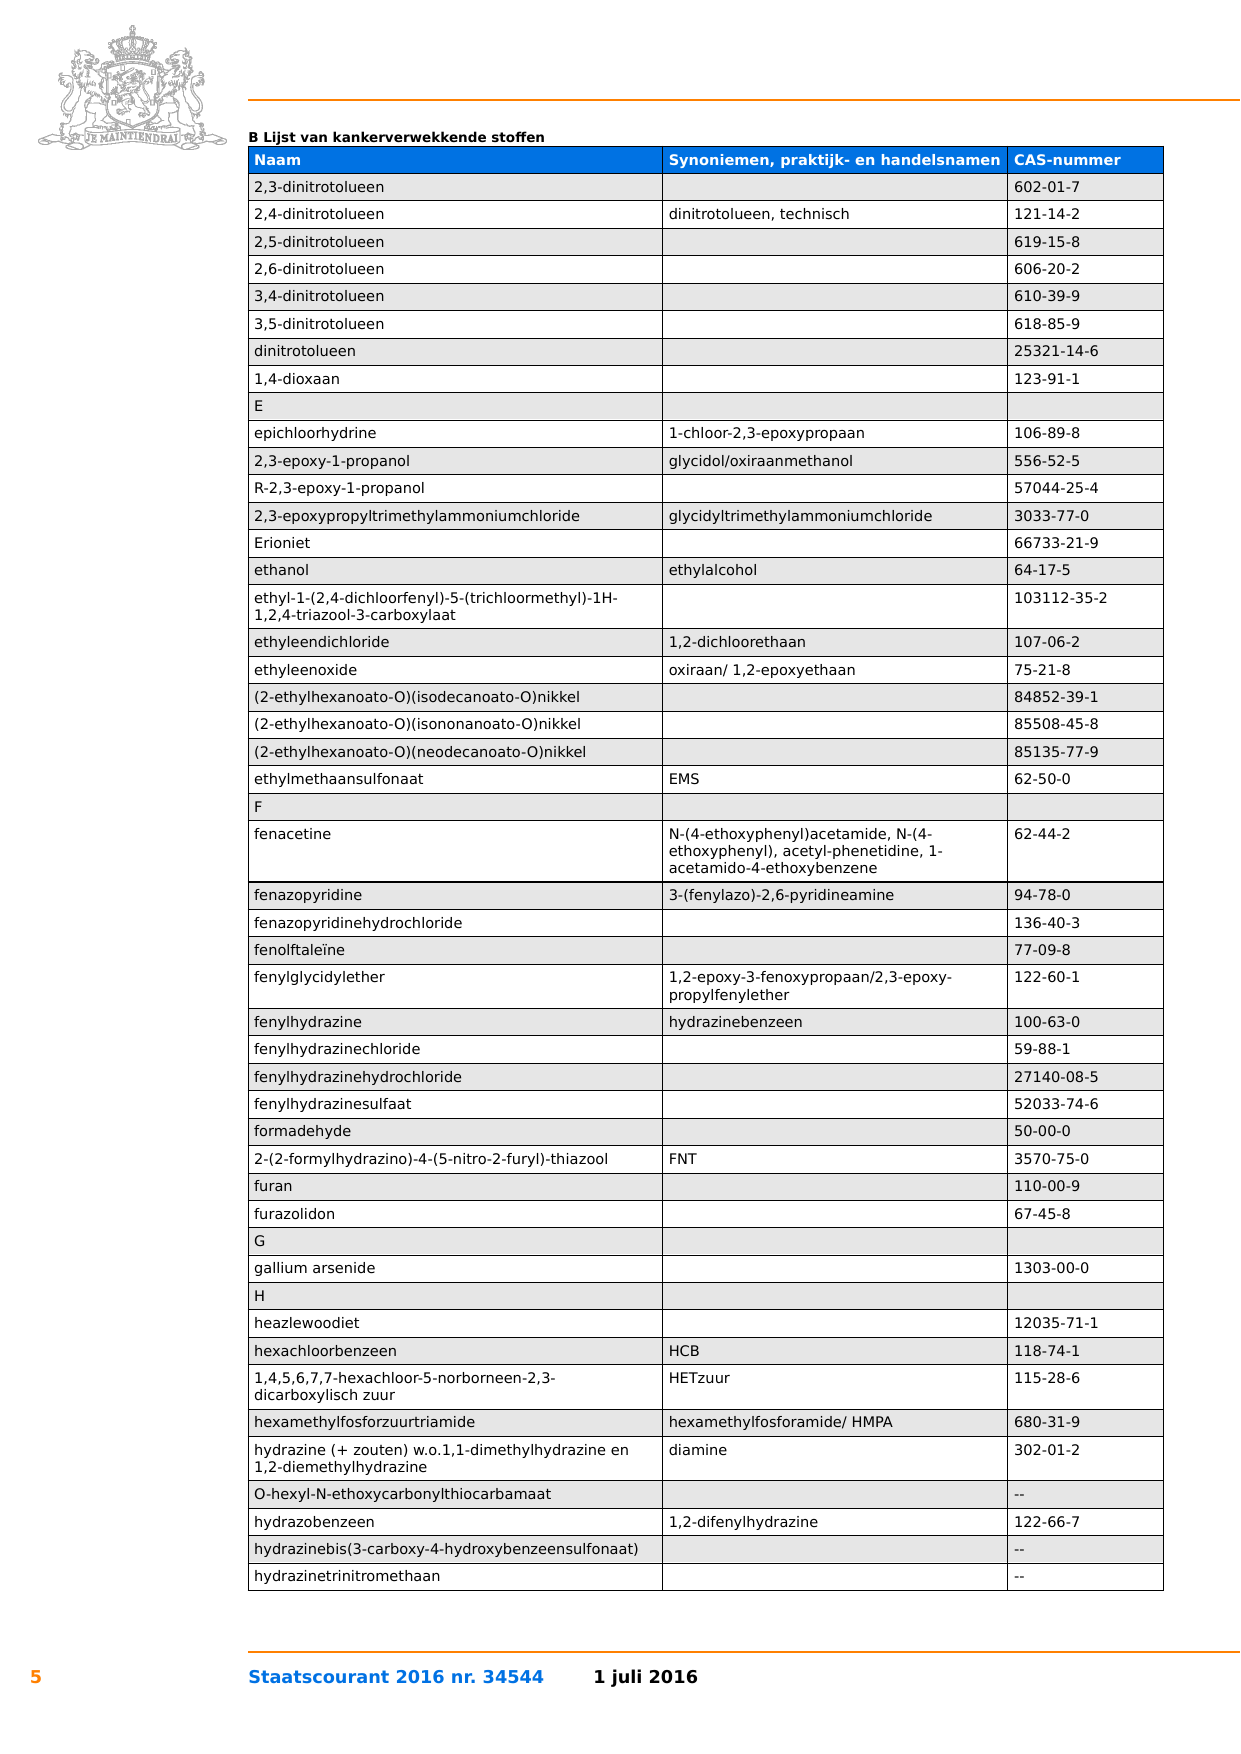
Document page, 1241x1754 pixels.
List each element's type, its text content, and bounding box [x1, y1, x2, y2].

table_cell Erioniet [249, 530, 662, 557]
table_cell [663, 366, 1007, 392]
table_cell 1303-00-0 [1008, 1256, 1163, 1282]
table_cell furan [249, 1174, 662, 1200]
table_cell (2-ethylhexanoato-O)(neodecanoato-O)nikkel [249, 739, 662, 765]
table_cell 62-50-0 [1008, 766, 1163, 793]
table_cell [663, 284, 1007, 310]
table_cell 103112-35-2 [1008, 585, 1163, 628]
table_cell 100-63-0 [1008, 1009, 1163, 1035]
table_cell formadehyde [249, 1119, 662, 1145]
table_cell [663, 530, 1007, 557]
table_cell [663, 684, 1007, 711]
table_cell 606-20-2 [1008, 256, 1163, 283]
table_cell hydrazinebenzeen [663, 1009, 1007, 1035]
table_cell 94-78-0 [1008, 883, 1163, 909]
table_cell 3-(fenylazo)-2,6-pyridineamine [663, 883, 1007, 909]
table_cell ethyleendichloride [249, 629, 662, 656]
table_cell fenazopyridine [249, 883, 662, 909]
table_cell fenacetine [249, 821, 662, 881]
table_cell 50-00-0 [1008, 1119, 1163, 1145]
table_cell [663, 937, 1007, 964]
table_cell dinitrotolueen, technisch [663, 201, 1007, 228]
table_cell [663, 1119, 1007, 1145]
table_cell 3,4-dinitrotolueen [249, 284, 662, 310]
table_cell ethanol [249, 558, 662, 584]
table_cell hydrazinebis(3-carboxy-4-hydroxybenzeen­sulfonaat) [249, 1536, 662, 1562]
table_cell [663, 1174, 1007, 1200]
table_cell HCB [663, 1338, 1007, 1364]
table_cell [663, 712, 1007, 738]
table_cell Synoniemen, praktijk- en handelsnamen [663, 147, 1007, 173]
table_cell 66733-21-9 [1008, 530, 1163, 557]
table_cell F [249, 794, 662, 820]
table_cell 62-44-2 [1008, 821, 1163, 881]
table_cell [663, 1201, 1007, 1227]
table_cell 67-45-8 [1008, 1201, 1163, 1227]
table_cell 75-21-8 [1008, 657, 1163, 683]
table_cell 610-39-9 [1008, 284, 1163, 310]
table_cell [663, 475, 1007, 502]
table_cell 122-60-1 [1008, 965, 1163, 1008]
table_cell 3570-75-0 [1008, 1146, 1163, 1172]
table_cell [1008, 393, 1163, 419]
table_cell 85135-77-9 [1008, 739, 1163, 765]
table_cell diamine [663, 1437, 1007, 1480]
table_cell [663, 739, 1007, 765]
table_cell R-2,3-epoxy-1-propanol [249, 475, 662, 502]
table_cell heazlewoodiet [249, 1310, 662, 1337]
table_cell 25321-14-6 [1008, 339, 1163, 365]
table_cell 107-06-2 [1008, 629, 1163, 656]
table_cell [663, 1256, 1007, 1282]
table_cell [663, 585, 1007, 628]
table_cell [663, 1283, 1007, 1309]
table_cell 110-00-9 [1008, 1174, 1163, 1200]
table_cell glycidol/oxiraanmethanol [663, 448, 1007, 474]
table_cell furazolidon [249, 1201, 662, 1227]
table_cell ethylalcohol [663, 558, 1007, 584]
table_cell HETzuur [663, 1365, 1007, 1408]
table_cell hexachloorbenzeen [249, 1338, 662, 1364]
table_cell fenylhydrazinehydrochloride [249, 1064, 662, 1090]
table_cell hydrazobenzeen [249, 1509, 662, 1535]
table_cell 84852-39-1 [1008, 684, 1163, 711]
table_cell [663, 311, 1007, 337]
table_cell 64-17-5 [1008, 558, 1163, 584]
table_cell [663, 1091, 1007, 1118]
table_cell E [249, 393, 662, 419]
table_cell 1-chloor-2,3-epoxypropaan [663, 421, 1007, 447]
table_cell 121-14-2 [1008, 201, 1163, 228]
table_cell 556-52-5 [1008, 448, 1163, 474]
table_cell [663, 229, 1007, 255]
table_cell ethylmethaansulfonaat [249, 766, 662, 793]
table_cell G [249, 1228, 662, 1254]
table_cell 2,4-dinitrotolueen [249, 201, 662, 228]
table_cell hexamethylfosforamide/ HMPA [663, 1410, 1007, 1436]
table_cell 52033-74-6 [1008, 1091, 1163, 1118]
table_cell 122-66-7 [1008, 1509, 1163, 1535]
table_cell 106-89-8 [1008, 421, 1163, 447]
table_cell fenylhydrazinesulfaat [249, 1091, 662, 1118]
table_cell 2,5-dinitrotolueen [249, 229, 662, 255]
table_cell oxiraan/ 1,2-epoxyethaan [663, 657, 1007, 683]
table_cell 1,2-difenylhydrazine [663, 1509, 1007, 1535]
table_cell 3033-77-0 [1008, 503, 1163, 529]
table_cell -- [1008, 1564, 1163, 1590]
table_cell [663, 1228, 1007, 1254]
table_cell Naam [249, 147, 662, 173]
table_cell 115-28-6 [1008, 1365, 1163, 1408]
table_cell 680-31-9 [1008, 1410, 1163, 1436]
table_cell [663, 393, 1007, 419]
picture [38, 25, 227, 150]
table_cell -- [1008, 1481, 1163, 1508]
table_cell 1,4-dioxaan [249, 366, 662, 392]
table_cell -- [1008, 1536, 1163, 1562]
table_cell 118-74-1 [1008, 1338, 1163, 1364]
table_cell 2,3-epoxy-1-propanol [249, 448, 662, 474]
table_cell 618-85-9 [1008, 311, 1163, 337]
table_cell hydrazine (+ zouten) w.o.1,1-dimethylhydrazine en 1,2-diemethylhydrazine [249, 1437, 662, 1480]
table_cell [663, 339, 1007, 365]
table_cell 57044-25-4 [1008, 475, 1163, 502]
table_cell ethyl-1-(2,4-dichloorfenyl)-5-(trichloormethyl)-1H-1,2,4-triazool-3-carboxylaat [249, 585, 662, 628]
table_cell FNT [663, 1146, 1007, 1172]
table_cell 3,5-dinitrotolueen [249, 311, 662, 337]
table_cell 77-09-8 [1008, 937, 1163, 964]
table_cell [663, 1310, 1007, 1337]
table_cell glycidyltrimethylammoniumchloride [663, 503, 1007, 529]
table_cell EMS [663, 766, 1007, 793]
table_cell [663, 1036, 1007, 1063]
table_cell 619-15-8 [1008, 229, 1163, 255]
table_cell fenylhydrazine [249, 1009, 662, 1035]
table_cell 302-01-2 [1008, 1437, 1163, 1480]
table_cell 123-91-1 [1008, 366, 1163, 392]
table_cell [1008, 1228, 1163, 1254]
table_cell gallium arsenide [249, 1256, 662, 1282]
table_cell hydrazinetrinitromethaan [249, 1564, 662, 1590]
table_cell 1,4,5,6,7,7-hexachloor-5-norborneen-2,3-dicarboxylisch zuur [249, 1365, 662, 1408]
table_cell O-hexyl-N-ethoxycarbonylthiocarbamaat [249, 1481, 662, 1508]
table_cell [663, 1481, 1007, 1508]
table_cell 59-88-1 [1008, 1036, 1163, 1063]
table_cell 2,6-dinitrotolueen [249, 256, 662, 283]
table_cell [663, 256, 1007, 283]
table_cell [663, 1536, 1007, 1562]
table_cell [663, 1064, 1007, 1090]
table_cell epichloorhydrine [249, 421, 662, 447]
table_cell [663, 1564, 1007, 1590]
table_cell ethyleenoxide [249, 657, 662, 683]
table_cell [663, 910, 1007, 936]
table_cell [663, 794, 1007, 820]
table_cell (2-ethylhexanoato-O)(isodecanoato-O)nikkel [249, 684, 662, 711]
table_cell N-(4-ethoxyphenyl)acetamide, N-(4-ethoxyphenyl), acetyl-phenetidine, 1-acetamido-4-ethoxybenzene [663, 821, 1007, 881]
table_cell fenolftaleïne [249, 937, 662, 964]
table_cell [663, 174, 1007, 200]
table_cell 136-40-3 [1008, 910, 1163, 936]
table_header B Lijst van kankerverwekkende stoffen [248, 130, 1163, 146]
table_cell fenylglycidylether [249, 965, 662, 1008]
table_cell 2,3-epoxypropyltrimethylammoniumchloride [249, 503, 662, 529]
table_cell 1,2-dichloorethaan [663, 629, 1007, 656]
table_cell 1,2-epoxy-3-fenoxypropaan/2,3-epoxy-propylfenylether [663, 965, 1007, 1008]
table_cell 602-01-7 [1008, 174, 1163, 200]
table_cell H [249, 1283, 662, 1309]
table_cell fenazopyridinehydrochloride [249, 910, 662, 936]
table_cell [1008, 794, 1163, 820]
table_cell 12035-71-1 [1008, 1310, 1163, 1337]
table_cell [1008, 1283, 1163, 1309]
table_cell 2-(2-formylhydrazino)-4-(5-nitro-2-furyl)-thia­zool [249, 1146, 662, 1172]
table_cell hexamethylfosforzuurtriamide [249, 1410, 662, 1436]
table_cell 2,3-dinitrotolueen [249, 174, 662, 200]
table_cell CAS-nummer [1008, 147, 1163, 173]
table_cell dinitrotolueen [249, 339, 662, 365]
table_cell 27140-08-5 [1008, 1064, 1163, 1090]
table_cell (2-ethylhexanoato-O)(isononanoato-O)nikkel [249, 712, 662, 738]
table_cell 85508-45-8 [1008, 712, 1163, 738]
table_cell fenylhydrazinechloride [249, 1036, 662, 1063]
